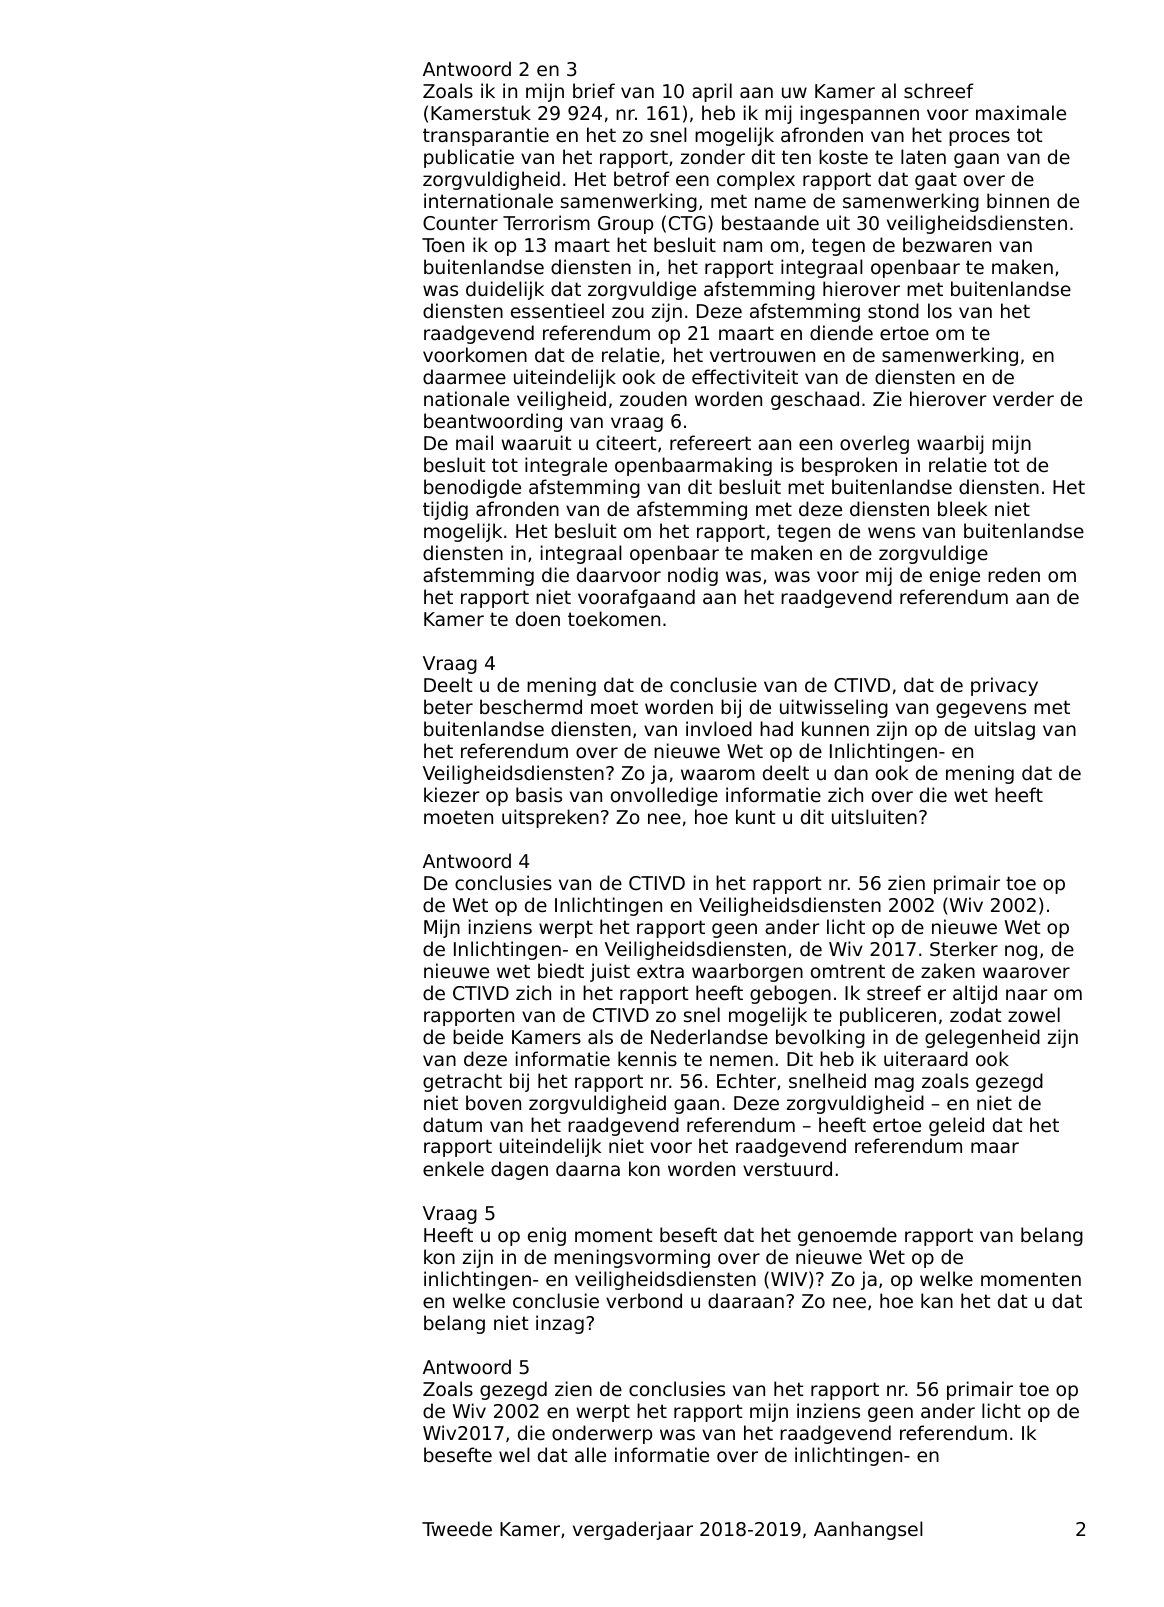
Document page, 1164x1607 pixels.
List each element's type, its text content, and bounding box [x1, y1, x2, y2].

text Zoals ik in mijn brief van 10 april aan uw Kamer al schreef (Kamerstuk 29 924, nr. 161), heb ik mij ingespannen voor maximale transparantie en het zo snel mogelijk afronden van het proces tot publicatie van het rapport, zonder dit ten koste te laten gaan van de zorgvuldigheid. Het betrof een complex rapport dat gaat over de internationale samenwerking, met name de samenwerking binnen de Counter Terrorism Group (CTG) bestaande uit 30 veiligheidsdiensten. Toen ik op 13 maart het besluit nam om, tegen de bezwaren van buitenlandse diensten in, het rapport integraal openbaar te maken, was duidelijk dat zorgvuldige afstemming hierover met buitenlandse diensten essentieel zou zijn. Deze afstemming stond los van het raadgevend referendum op 21 maart en diende ertoe om te voorkomen dat de relatie, het vertrouwen en de samenwerking, en daarmee uiteindelijk ook de effectiviteit van de diensten en de nationale veiligheid, zouden worden geschaad. Zie hierover verder de beantwoording van vraag 6. [422, 81, 1087, 433]
text Antwoord 5 [422, 1357, 1087, 1379]
text De mail waaruit u citeert, refereert aan een overleg waarbij mijn besluit tot integrale openbaarmaking is besproken in relatie tot de benodigde afstemming van dit besluit met buitenlandse diensten. Het tijdig afronden van de afstemming met deze diensten bleek niet mogelijk. Het besluit om het rapport, tegen de wens van buitenlandse diensten in, integraal openbaar te maken en de zorgvuldige afstemming die daarvoor nodig was, was voor mij de enige reden om het rapport niet voorafgaand aan het raadgevend referendum aan de Kamer te doen toekomen. [422, 433, 1087, 631]
text Heeft u op enig moment beseft dat het genoemde rapport van belang kon zijn in de meningsvorming over de nieuwe Wet op de inlichtingen- en veiligheidsdiensten (WIV)? Zo ja, op welke momenten en welke conclusie verbond u daaraan? Zo nee, hoe kan het dat u dat belang niet inzag? [422, 1224, 1087, 1334]
text Antwoord 4 [422, 851, 1087, 873]
text Antwoord 2 en 3 [422, 59, 1087, 81]
text Zoals gezegd zien de conclusies van het rapport nr. 56 primair toe op de Wiv 2002 en werpt het rapport mijn inziens geen ander licht op de Wiv2017, die onderwerp was van het raadgevend referendum. Ik besefte wel dat alle informatie over de inlichtingen- en [422, 1379, 1087, 1467]
text Vraag 5 [422, 1203, 1087, 1224]
text De conclusies van de CTIVD in het rapport nr. 56 zien primair toe op de Wet op de Inlichtingen en Veiligheidsdiensten 2002 (Wiv 2002). Mijn inziens werpt het rapport geen ander licht op de nieuwe Wet op de Inlichtingen- en Veiligheidsdiensten, de Wiv 2017. Sterker nog, de nieuwe wet biedt juist extra waarborgen omtrent de zaken waarover de CTIVD zich in het rapport heeft gebogen. Ik streef er altijd naar om rapporten van de CTIVD zo snel mogelijk te publiceren, zodat zowel de beide Kamers als de Nederlandse bevolking in de gelegenheid zijn van deze informatie kennis te nemen. Dit heb ik uiteraard ook getracht bij het rapport nr. 56. Echter, snelheid mag zoals gezegd niet boven zorgvuldigheid gaan. Deze zorgvuldigheid – en niet de datum van het raadgevend referendum – heeft ertoe geleid dat het rapport uiteindelijk niet voor het raadgevend referendum maar enkele dagen daarna kon worden verstuurd. [422, 873, 1087, 1180]
text Deelt u de mening dat de conclusie van de CTIVD, dat de privacy beter beschermd moet worden bij de uitwisseling van gegevens met buitenlandse diensten, van invloed had kunnen zijn op de uitslag van het referendum over de nieuwe Wet op de Inlichtingen- en Veiligheidsdiensten? Zo ja, waarom deelt u dan ook de mening dat de kiezer op basis van onvolledige informatie zich over die wet heeft moeten uitspreken? Zo nee, hoe kunt u dit uitsluiten? [422, 675, 1087, 828]
text Vraag 4 [422, 653, 1087, 675]
